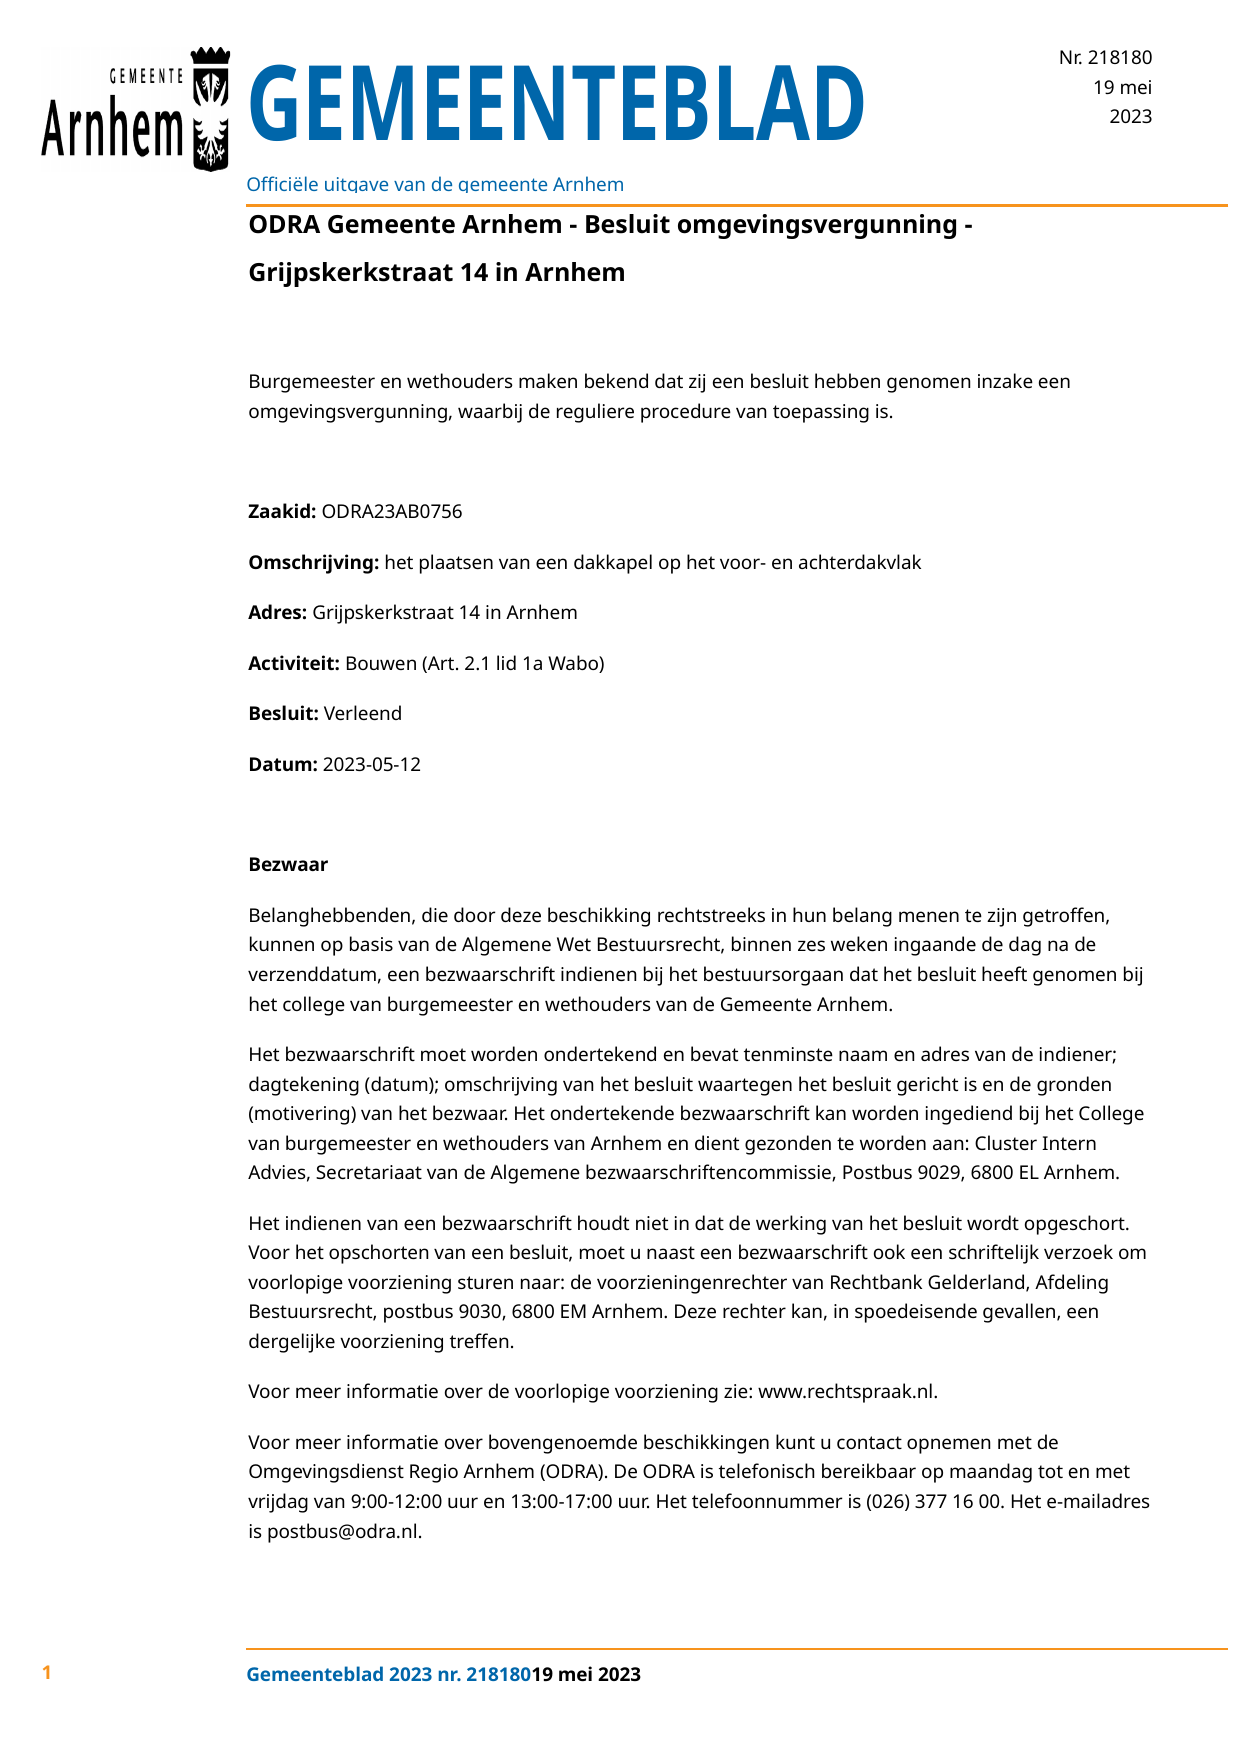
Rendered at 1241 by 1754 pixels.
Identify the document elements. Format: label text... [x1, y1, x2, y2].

text Voor meer informatie over de voorlopige voorziening zie: www.rechtspraak.nl. [248, 1379, 1152, 1404]
text Belanghebbenden, die door deze beschikking rechtstreeks in hun belang menen te zijn getroffen, kunnen op basis van de Algemene Wet Bestuursrecht, binnen zes weken ingaande de dag na de verzenddatum, een bezwaarschrift indienen bij het bestuursorgaan dat het besluit heeft genomen bij het college van burgemeester en wethouders van de Gemeente Arnhem. [248, 902, 1152, 1017]
text Activiteit: Bouwen (Art. 2.1 lid 1a Wabo) [248, 650, 1152, 676]
text Het indienen van een bezwaarschrift houdt niet in dat de werking van het besluit wordt opgeschort. Voor het opschorten van een besluit, moet u naast een bezwaarschrift ook een schriftelijk verzoek om voorlopige voorziening sturen naar: de voorzieningenrechter van Rechtbank Gelderland, Afdeling Bestuursrecht, postbus 9030, 6800 EM Arnhem. Deze rechter kan, in spoedeisende gevallen, een dergelijke voorziening treffen. [248, 1210, 1152, 1354]
text Zaakid: ODRA23AB0756 [248, 499, 1152, 524]
text Besluit: Verleend [248, 700, 1152, 726]
text Omschrijving: het plaatsen van een dakkapel op het voor- en achterdakvlak [248, 549, 1152, 575]
text Het bezwaarschrift moet worden ondertekend en bevat tenminste naam en adres van de indiener; dagtekening (datum); omschrijving van het besluit waartegen het besluit gericht is en de gronden (motivering) van het bezwaar. Het ondertekende bezwaarschrift kan worden ingediend bij het College van burgemeester en wethouders van Arnhem en dient gezonden te worden aan: Cluster Intern Advies, Secretariaat van de Algemene bezwaarschriftencommissie, Postbus 9029, 6800 EL Arnhem. [248, 1041, 1152, 1185]
text Burgemeester en wethouders maken bekend dat zij een besluit hebben genomen inzake een omgevingsvergunning, waarbij de reguliere procedure van toepassing is. [248, 368, 1152, 424]
text Datum: 2023-05-12 [248, 751, 1152, 777]
text ODRA Gemeente Arnhem - Besluit omgevingsvergunning - Grijpskerkstraat 14 in Arnhem [248, 207, 1152, 288]
text Voor meer informatie over bovengenoemde beschikkingen kunt u contact opnemen met de Omgevingsdienst Regio Arnhem (ODRA). De ODRA is telefonisch bereikbaar op maandag tot en met vrijdag van 9:00-12:00 uur en 13:00-17:00 uur. Het telefoonnummer is (026) 377 16 00. Het e-mailadres is postbus@odra.nl. [248, 1429, 1152, 1544]
text Adres: Grijpskerkstraat 14 in Arnhem [248, 599, 1152, 625]
picture [41, 47, 231, 172]
text Bezwaar [248, 852, 1152, 877]
